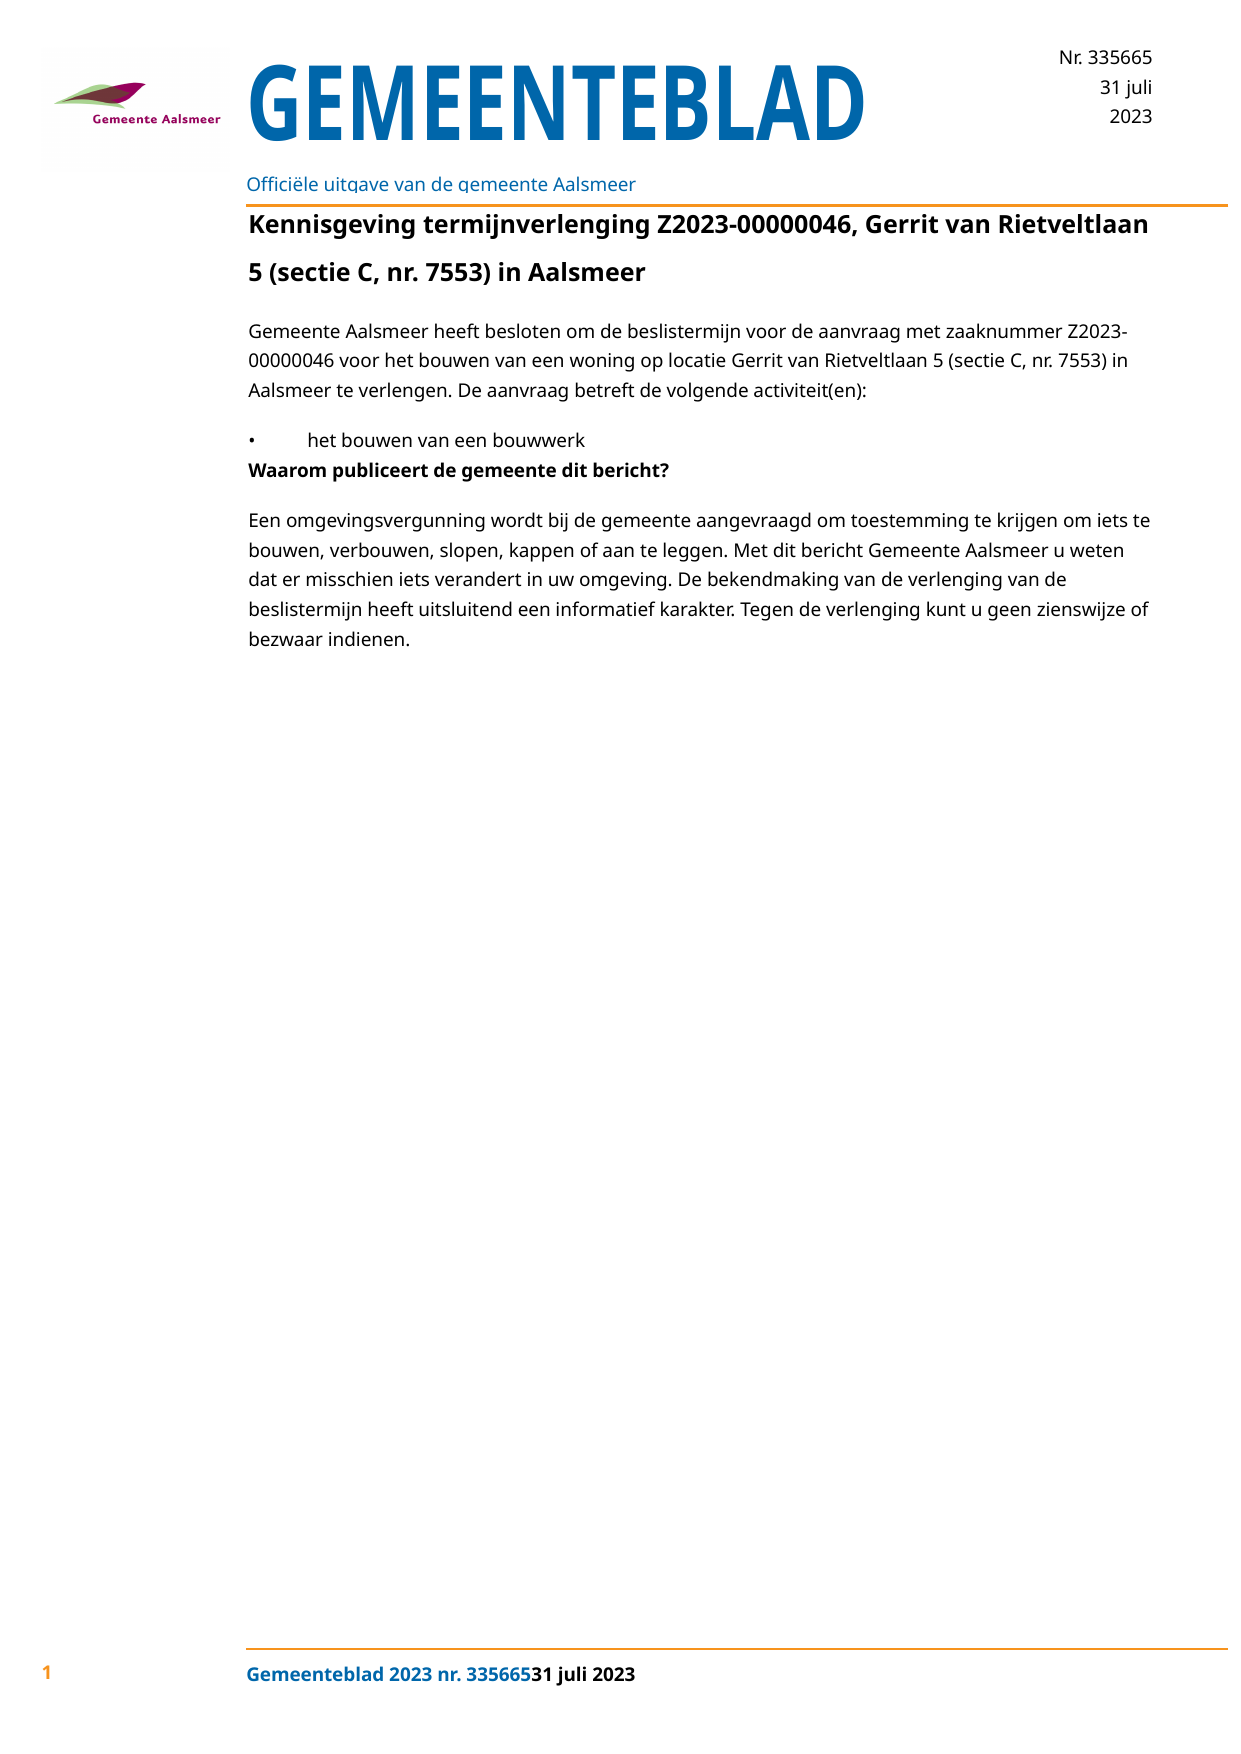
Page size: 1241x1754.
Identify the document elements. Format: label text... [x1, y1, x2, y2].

picture [41, 47, 231, 172]
text Een omgevingsvergunning wordt bij de gemeente aangevraagd om toestemming te krijgen om iets te bouwen, verbouwen, slopen, kappen of aan te leggen. Met dit bericht Gemeente Aalsmeer u weten dat er misschien iets verandert in uw omgeving. De bekendmaking van de verlenging van de beslistermijn heeft uitsluitend een informatief karakter. Tegen de verlenging kunt u geen zienswijze of bezwaar indienen. [248, 507, 1152, 652]
text Waarom publiceert de gemeente dit bericht? [248, 457, 1152, 483]
text Gemeente Aalsmeer heeft besloten om de beslistermijn voor de aanvraag met zaaknummer Z2023-00000046 voor het bouwen van een woning op locatie Gerrit van Rietveltlaan 5 (sectie C, nr. 7553) in Aalsmeer te verlengen. De aanvraag betreft de volgende activiteit(en): [248, 318, 1152, 403]
text Kennisgeving termijnverlenging Z2023-00000046, Gerrit van Rietveltlaan 5 (sectie C, nr. 7553) in Aalsmeer [248, 207, 1152, 288]
list het bouwen van een bouwwerk [248, 427, 1152, 453]
